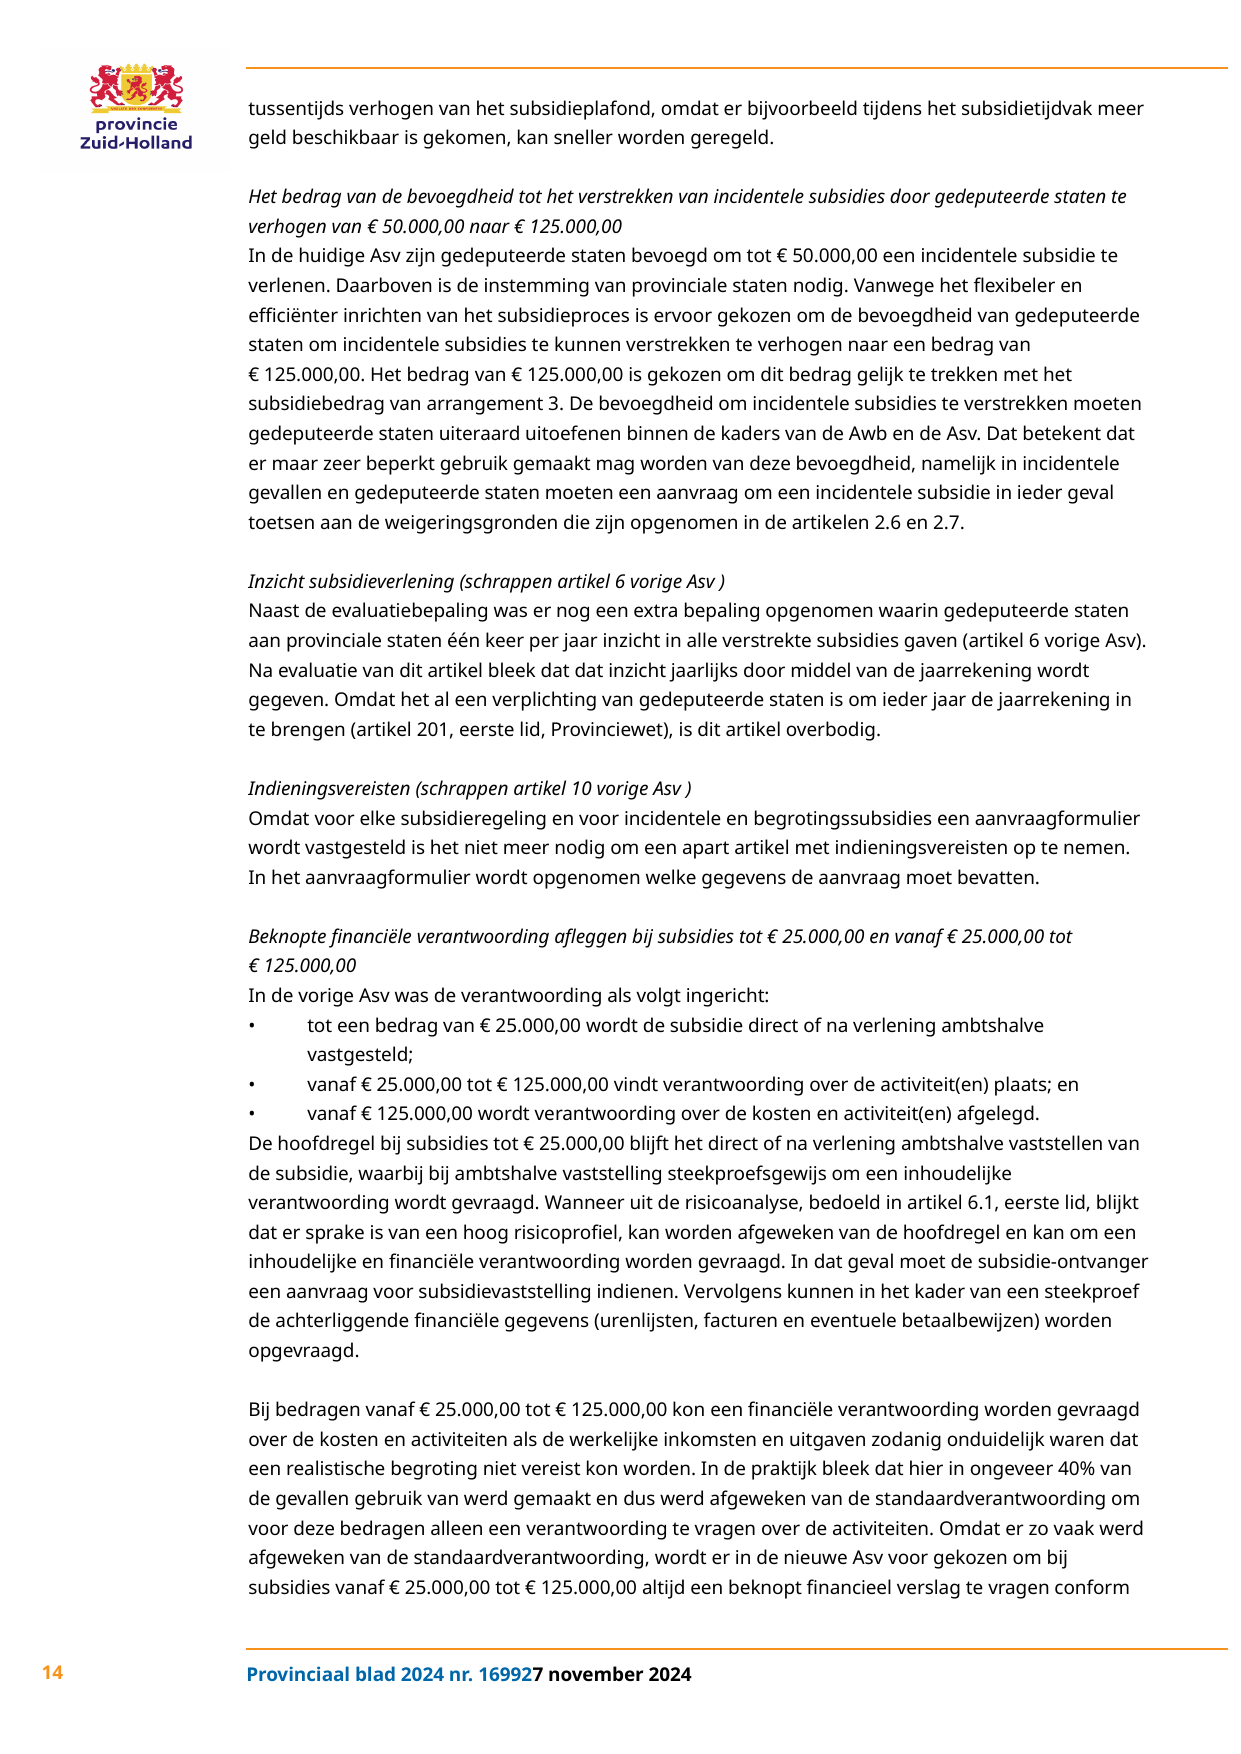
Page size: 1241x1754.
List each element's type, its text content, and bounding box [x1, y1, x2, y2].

text Bij bedragen vanaf € 25.000,00 tot € 125.000,00 kon een financiële verantwoording worden gevraagd over de kosten en activiteiten als de werkelijke inkomsten en uitgaven zodanig onduidelijk waren dat een realistische begroting niet vereist kon worden. In de praktijk bleek dat hier in ongeveer 40% van de gevallen gebruik van werd gemaakt en dus werd afgeweken van de standaardverantwoording om voor deze bedragen alleen een verantwoording te vragen over de activiteiten. Omdat er zo vaak werd afgeweken van de standaardverantwoording, wordt er in de nieuwe Asv voor gekozen om bij subsidies vanaf € 25.000,00 tot € 125.000,00 altijd een beknopt financieel verslag te vragen conform [248, 1396, 1152, 1600]
list tot een bedrag van € 25.000,00 wordt de subsidie direct of na verlening ambtshalve vastgesteld; [248, 1012, 1152, 1067]
text tussentijds verhogen van het subsidieplafond, omdat er bijvoorbeeld tijdens het subsidietijdvak meer geld beschikbaar is gekomen, kan sneller worden geregeld. [248, 95, 1152, 150]
text In de vorige Asv was de verantwoording als volgt ingericht: [248, 982, 1152, 1008]
text Omdat voor elke subsidieregeling en voor incidentele en begrotingssubsidies een aanvraagformulier wordt vastgesteld is het niet meer nodig om een apart artikel met indieningsvereisten op te nemen. In het aanvraagformulier wordt opgenomen welke gegevens de aanvraag moet bevatten. [248, 805, 1152, 890]
picture [41, 47, 231, 172]
list vanaf € 25.000,00 tot € 125.000,00 vindt verantwoording over de activiteit(en) plaats; en [248, 1071, 1152, 1097]
text Het bedrag van de bevoegdheid tot het verstrekken van incidentele subsidies door gedeputeerde staten te verhogen van € 50.000,00 naar € 125.000,00 [248, 183, 1152, 239]
text € 125.000,00 [248, 953, 1152, 978]
text € 125.000,00. Het bedrag van € 125.000,00 is gekozen om dit bedrag gelijk te trekken met het subsidiebedrag van arrangement 3. De bevoegdheid om incidentele subsidies te verstrekken moeten gedeputeerde staten uiteraard uitoefenen binnen de kaders van de Awb en de Asv. Dat betekent dat er maar zeer beperkt gebruik gemaakt mag worden van deze bevoegdheid, namelijk in incidentele gevallen en gedeputeerde staten moeten een aanvraag om een incidentele subsidie in ieder geval toetsen aan de weigeringsgronden die zijn opgenomen in de artikelen 2.6 en 2.7. [248, 361, 1152, 535]
list vanaf € 125.000,00 wordt verantwoording over de kosten en activiteit(en) afgelegd. [248, 1101, 1152, 1126]
text De hoofdregel bij subsidies tot € 25.000,00 blijft het direct of na verlening ambtshalve vaststellen van de subsidie, waarbij bij ambtshalve vaststelling steekproefsgewijs om een inhoudelijke verantwoording wordt gevraagd. Wanneer uit de risicoanalyse, bedoeld in artikel 6.1, eerste lid, blijkt dat er sprake is van een hoog risicoprofiel, kan worden afgeweken van de hoofdregel en kan om een inhoudelijke en financiële verantwoording worden gevraagd. In dat geval moet de subsidie-ontvanger een aanvraag voor subsidievaststelling indienen. Vervolgens kunnen in het kader van een steekproef de achterliggende financiële gegevens (urenlijsten, facturen en eventuele betaalbewijzen) worden opgevraagd. [248, 1130, 1152, 1363]
text In de huidige Asv zijn gedeputeerde staten bevoegd om tot € 50.000,00 een incidentele subsidie te verlenen. Daarboven is de instemming van provinciale staten nodig. Vanwege het flexibeler en efficiënter inrichten van het subsidieproces is ervoor gekozen om de bevoegdheid van gedeputeerde staten om incidentele subsidies te kunnen verstrekken te verhogen naar een bedrag van [248, 243, 1152, 357]
text Indieningsvereisten (schrappen artikel 10 vorige Asv ) [248, 775, 1152, 801]
text Beknopte financiële verantwoording afleggen bij subsidies tot € 25.000,00 en vanaf € 25.000,00 tot [248, 923, 1152, 949]
text Inzicht subsidieverlening (schrappen artikel 6 vorige Asv ) [248, 568, 1152, 594]
text Naast de evaluatiebepaling was er nog een extra bepaling opgenomen waarin gedeputeerde staten aan provinciale staten één keer per jaar inzicht in alle verstrekte subsidies gaven (artikel 6 vorige Asv). Na evaluatie van dit artikel bleek dat dat inzicht jaarlijks door middel van de jaarrekening wordt gegeven. Omdat het al een verplichting van gedeputeerde staten is om ieder jaar de jaarrekening in te brengen (artikel 201, eerste lid, Provinciewet), is dit artikel overbodig. [248, 598, 1152, 742]
